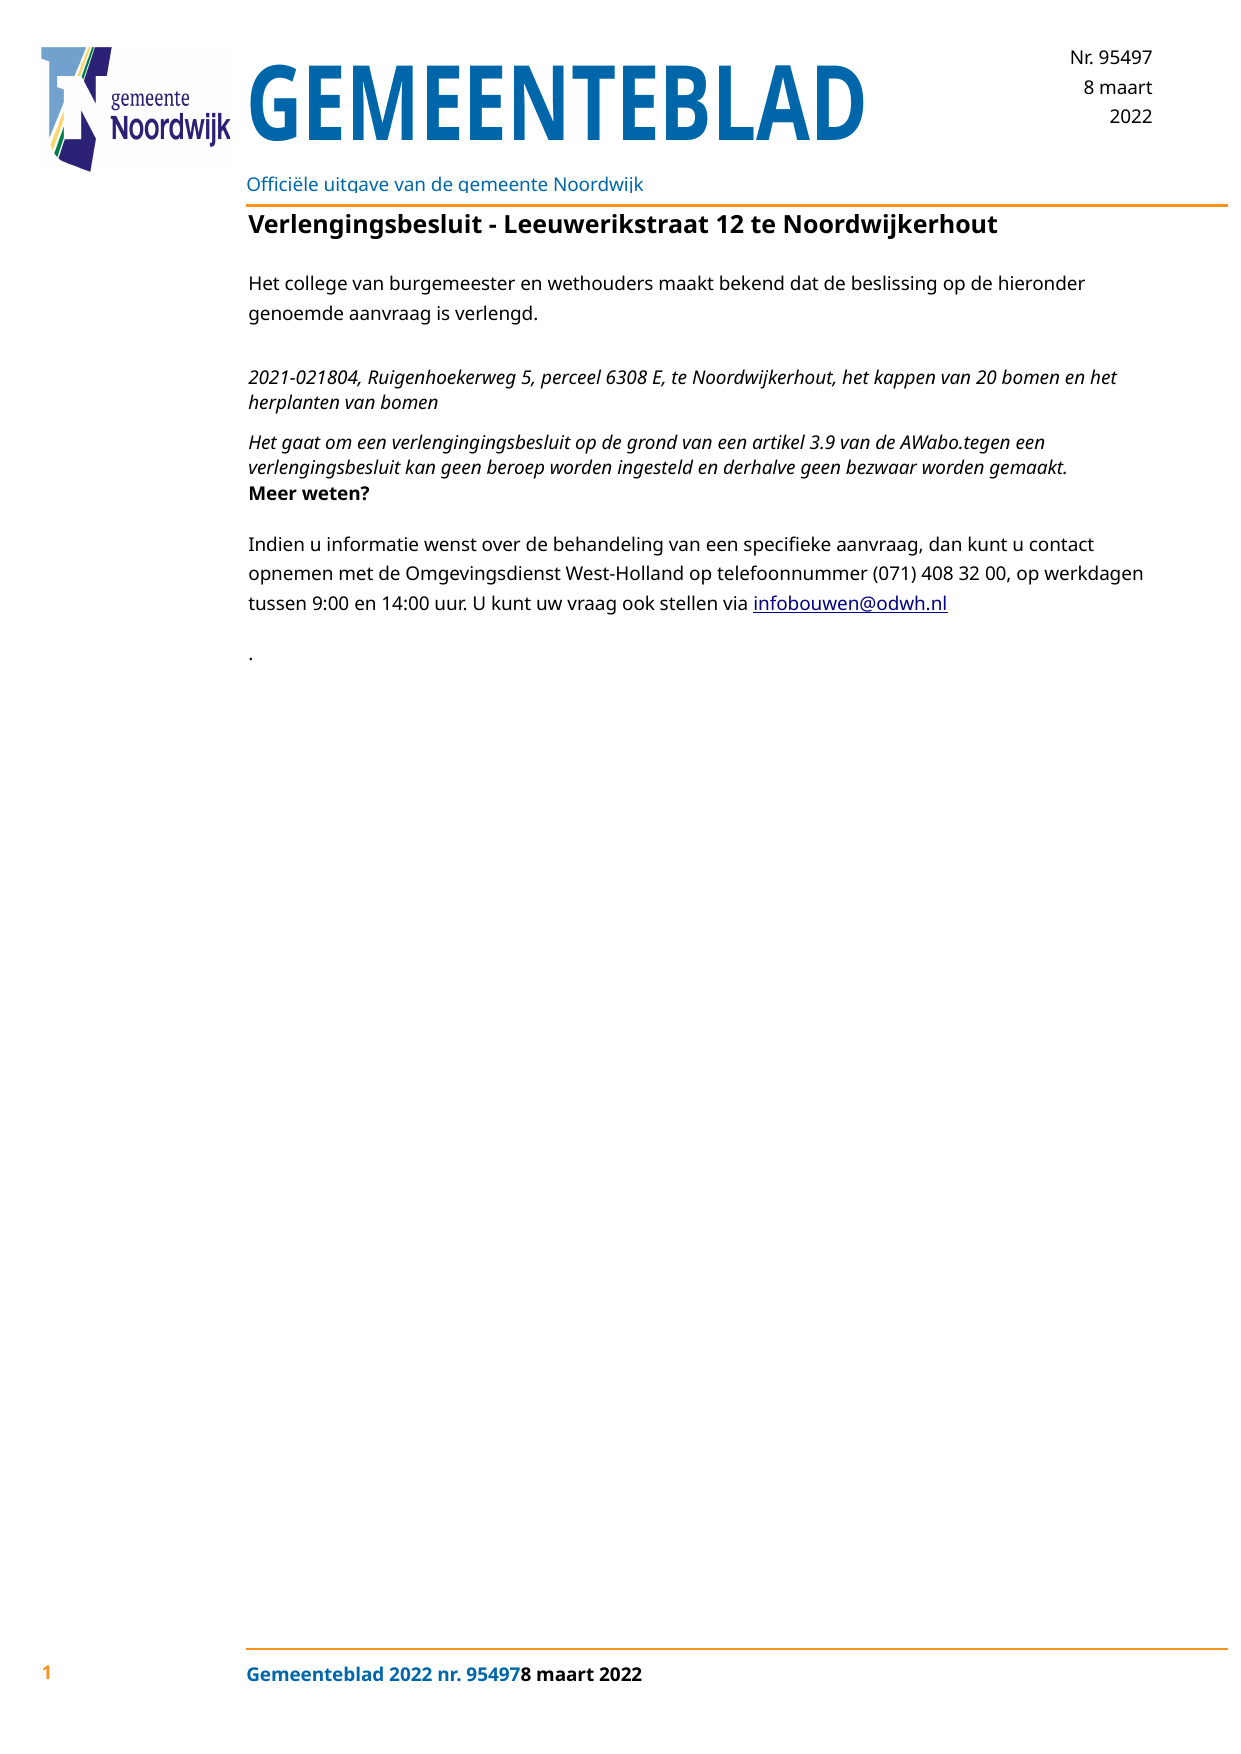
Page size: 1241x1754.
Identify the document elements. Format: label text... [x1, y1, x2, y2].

picture [41, 47, 231, 172]
text Indien u informatie wenst over de behandeling van een specifieke aanvraag, dan kunt u contact opnemen met de Omgevingsdienst West-Holland op telefoonnummer (071) 408 32 00, op werkdagen tussen 9:00 en 14:00 uur. U kunt uw vraag ook stellen via infobouwen@odwh.nl [248, 531, 1152, 616]
text Het gaat om een verlengingingsbesluit op de grond van een artikel 3.9 van de AWabo.tegen een verlengingsbesluit kan geen beroep worden ingesteld en derhalve geen bezwaar worden gemaakt. [248, 429, 1152, 480]
text Het college van burgemeester en wethouders maakt bekend dat de beslissing op de hieronder genoemde aanvraag is verlengd. [248, 270, 1152, 326]
text Verlengingsbesluit - Leeuwerikstraat 12 te Noordwijkerhout [248, 207, 1152, 241]
text . [248, 640, 1152, 666]
text Meer weten? [248, 480, 1152, 506]
text 2021-021804, Ruigenhoekerweg 5, perceel 6308 E, te Noordwijkerhout, het kappen van 20 bomen en het herplanten van bomen [248, 364, 1152, 415]
